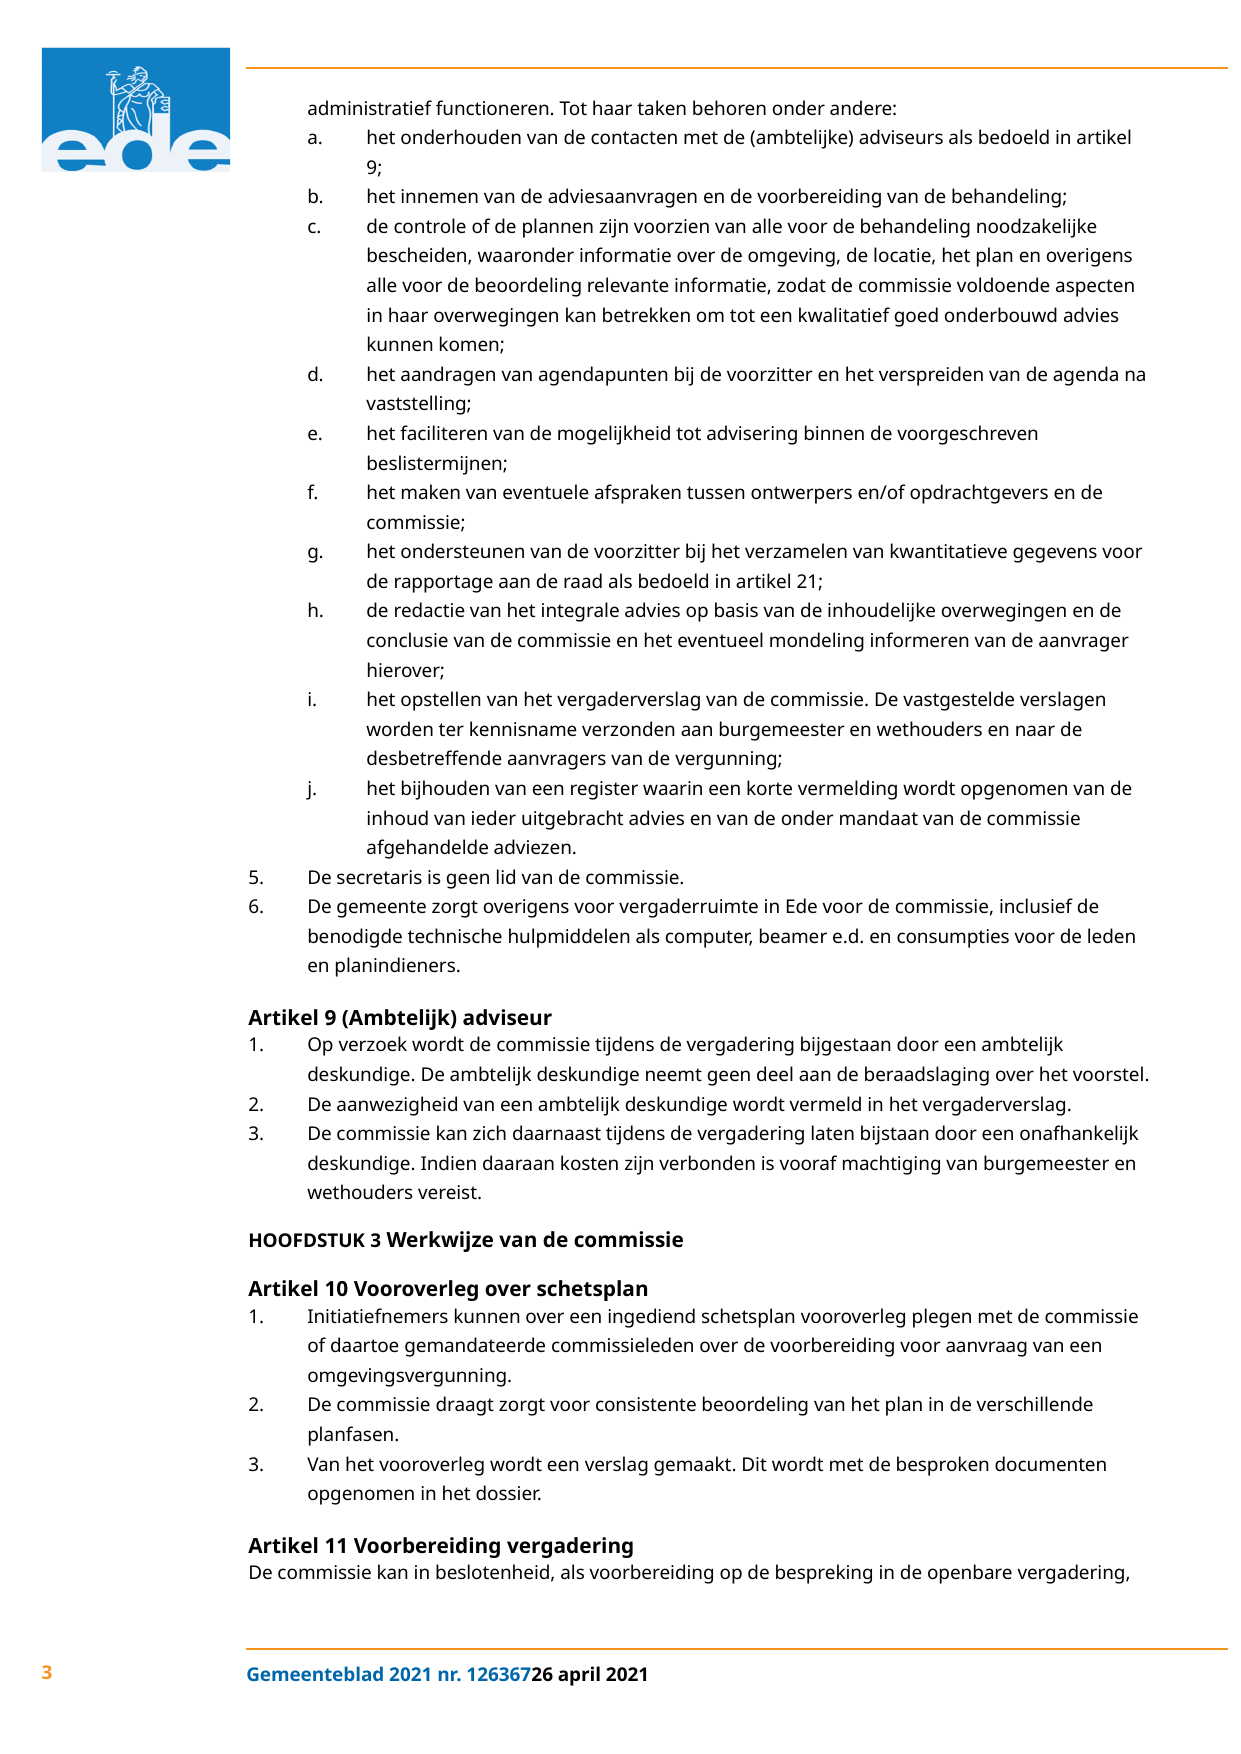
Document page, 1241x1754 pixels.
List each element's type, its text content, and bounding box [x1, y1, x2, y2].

list De aanwezigheid van een ambtelijk deskundige wordt vermeld in het vergaderverslag. [248, 1091, 1152, 1116]
text De commissie kan in beslotenheid, als voorbereiding op de bespreking in de openbare vergadering, [248, 1559, 1152, 1585]
list Op verzoek wordt de commissie tijdens de vergadering bijgestaan door een ambtelijk deskundige. De ambtelijk deskundige neemt geen deel aan de beraadslaging over het voorstel. [248, 1032, 1152, 1087]
text HOOFDSTUK 3 Werkwijze van de commissie [248, 1225, 1152, 1253]
list het aandragen van agendapunten bij de voorzitter en het verspreiden van de agenda na vaststelling; [307, 361, 1152, 416]
picture [41, 47, 231, 172]
list het onderhouden van de contacten met de (ambtelijke) adviseurs als bedoeld in artikel 9; [307, 124, 1152, 180]
list het opstellen van het vergaderverslag van de commissie. De vastgestelde verslagen worden ter kennisname verzonden aan burgemeester en wethouders en naar de desbetreffende aanvragers van de vergunning; [307, 686, 1152, 771]
list administratief functioneren. Tot haar taken behoren onder andere: [248, 95, 1152, 121]
text Artikel 11 Voorbereiding vergadering [248, 1531, 1152, 1559]
list het innemen van de adviesaanvragen en de voorbereiding van de behandeling; [307, 183, 1152, 209]
list Van het vooroverleg wordt een verslag gemaakt. Dit wordt met de besproken documenten opgenomen in het dossier. [248, 1451, 1152, 1506]
text Artikel 10 Vooroverleg over schetsplan [248, 1274, 1152, 1303]
list Initiatiefnemers kunnen over een ingediend schetsplan vooroverleg plegen met de commissie of daartoe gemandateerde commissieleden over de voorbereiding voor aanvraag van een omgevingsvergunning. [248, 1303, 1152, 1388]
list het bijhouden van een register waarin een korte vermelding wordt opgenomen van de inhoud van ieder uitgebracht advies en van de onder mandaat van de commissie afgehandelde adviezen. [307, 775, 1152, 860]
list De secretaris is geen lid van de commissie. [248, 864, 1152, 890]
list de redactie van het integrale advies op basis van de inhoudelijke overwegingen en de conclusie van de commissie en het eventueel mondeling informeren van de aanvrager hierover; [307, 598, 1152, 683]
list De gemeente zorgt overigens voor vergaderruimte in Ede voor de commissie, inclusief de benodigde technische hulpmiddelen als computer, beamer e.d. en consumpties voor de leden en planindieners. [248, 893, 1152, 978]
list het faciliteren van de mogelijkheid tot advisering binnen de voorgeschreven beslistermijnen; [307, 420, 1152, 476]
text Artikel 9 (Ambtelijk) adviseur [248, 1003, 1152, 1032]
list het ondersteunen van de voorzitter bij het verzamelen van kwantitatieve gegevens voor de rapportage aan de raad als bedoeld in artikel 21; [307, 538, 1152, 594]
list het maken van eventuele afspraken tussen ontwerpers en/of opdrachtgevers en de commissie; [307, 479, 1152, 535]
list De commissie draagt zorgt voor consistente beoordeling van het plan in de verschillende planfasen. [248, 1392, 1152, 1447]
list De commissie kan zich daarnaast tijdens de vergadering laten bijstaan door een onafhankelijk deskundige. Indien daaraan kosten zijn verbonden is vooraf machtiging van burgemeester en wethouders vereist. [248, 1120, 1152, 1205]
list de controle of de plannen zijn voorzien van alle voor de behandeling noodzakelijke bescheiden, waaronder informatie over de omgeving, de locatie, het plan en overigens alle voor de beoordeling relevante informatie, zodat de commissie voldoende aspecten in haar overwegingen kan betrekken om tot een kwalitatief goed onderbouwd advies kunnen komen; [307, 213, 1152, 357]
